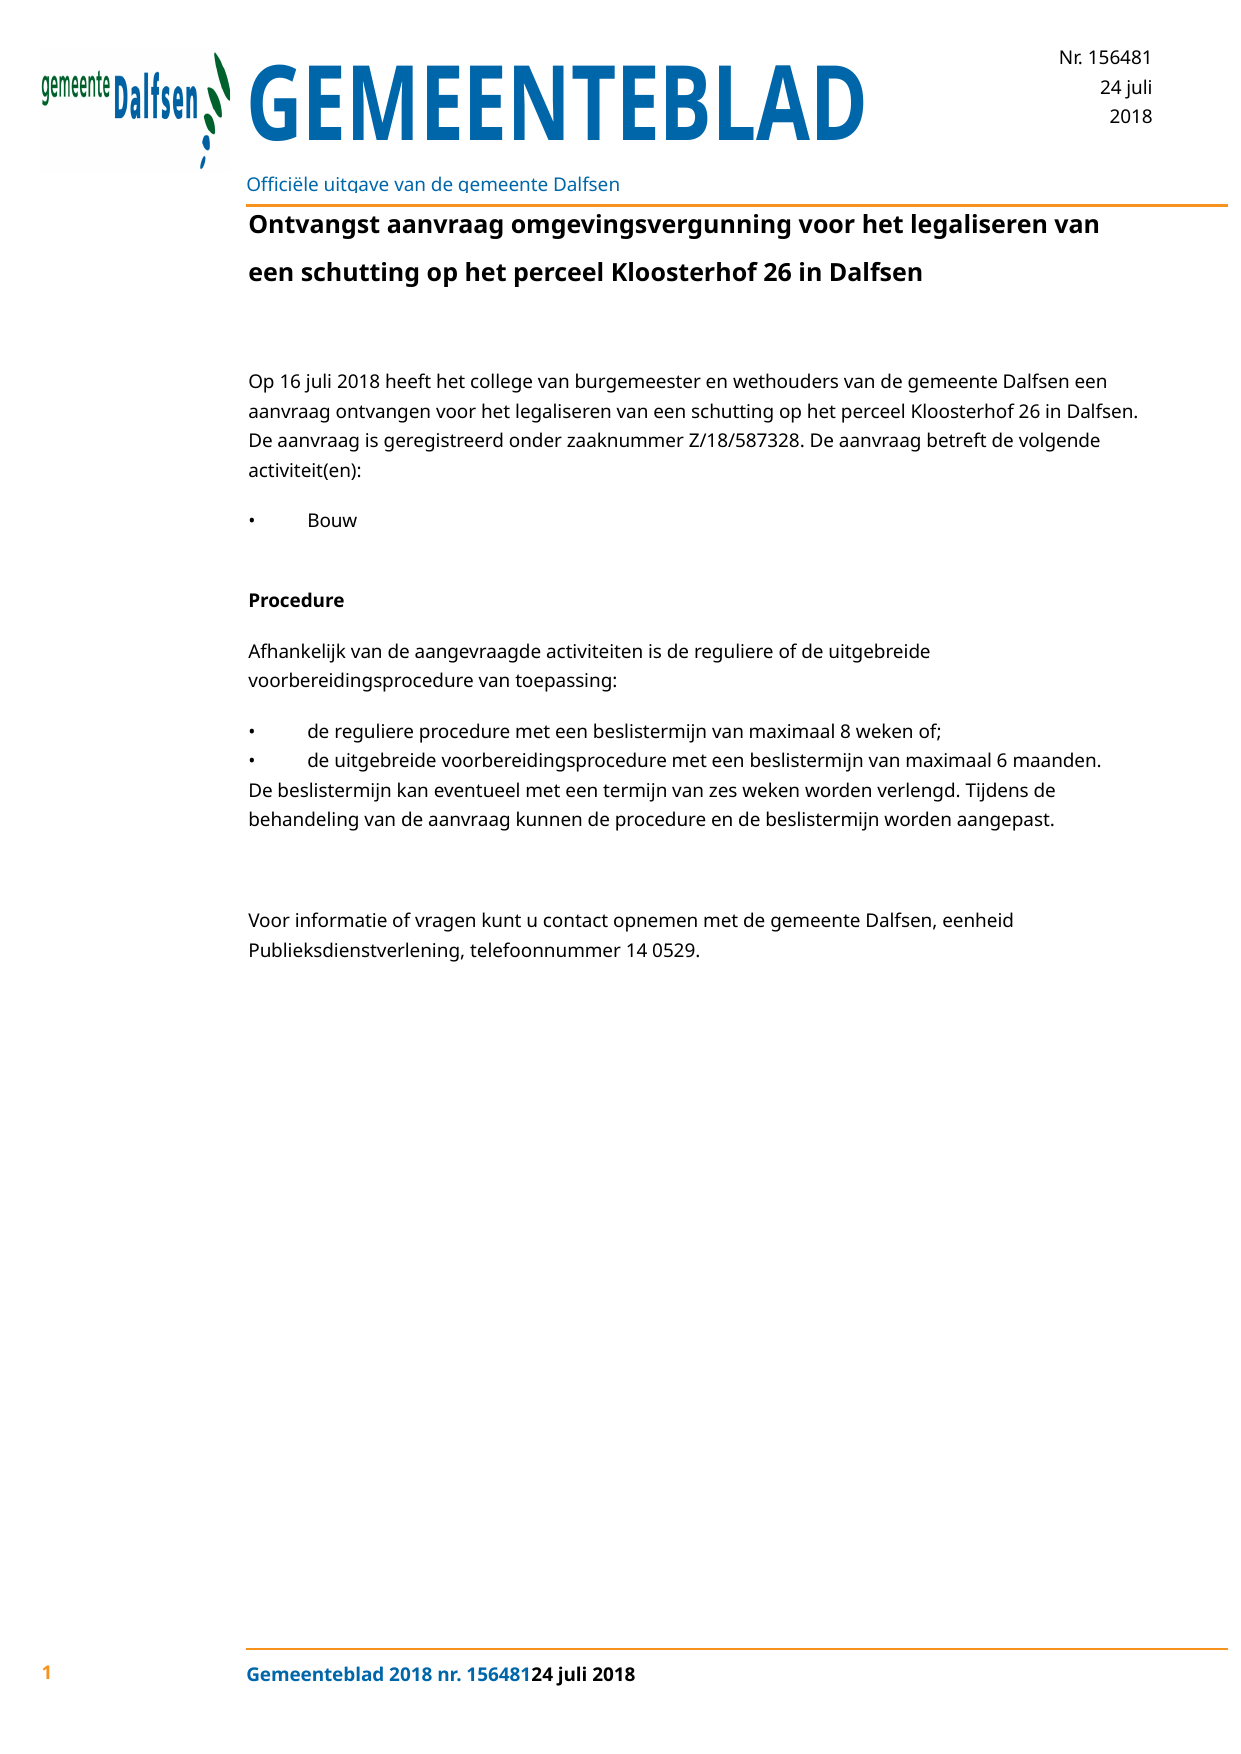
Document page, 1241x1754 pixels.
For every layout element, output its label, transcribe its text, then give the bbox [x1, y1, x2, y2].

picture [41, 47, 231, 172]
list Bouw [248, 507, 1152, 533]
list de uitgebreide voorbereidingsprocedure met een beslistermijn van maximaal 6 maanden. [248, 747, 1152, 773]
text Op 16 juli 2018 heeft het college van burgemeester en wethouders van de gemeente Dalfsen een aanvraag ontvangen voor het legaliseren van een schutting op het perceel Kloosterhof 26 in Dalfsen. De aanvraag is geregistreerd onder zaaknummer Z/18/587328. De aanvraag betreft de volgende activiteit(en): [248, 368, 1152, 483]
list de reguliere procedure met een beslistermijn van maximaal 8 weken of; [248, 718, 1152, 744]
text Procedure [248, 587, 1152, 613]
text Voor informatie of vragen kunt u contact opnemen met de gemeente Dalfsen, eenheid Publieksdienstverlening, telefoonnummer 14 0529. [248, 907, 1152, 963]
text De beslistermijn kan eventueel met een termijn van zes weken worden verlengd. Tijdens de behandeling van de aanvraag kunnen de procedure en de beslistermijn worden aangepast. [248, 777, 1152, 832]
text Afhankelijk van de aangevraagde activiteiten is de reguliere of de uitgebreide voorbereidingsprocedure van toepassing: [248, 638, 1152, 693]
text Ontvangst aanvraag omgevingsvergunning voor het legaliseren van een schutting op het perceel Kloosterhof 26 in Dalfsen [248, 207, 1152, 288]
